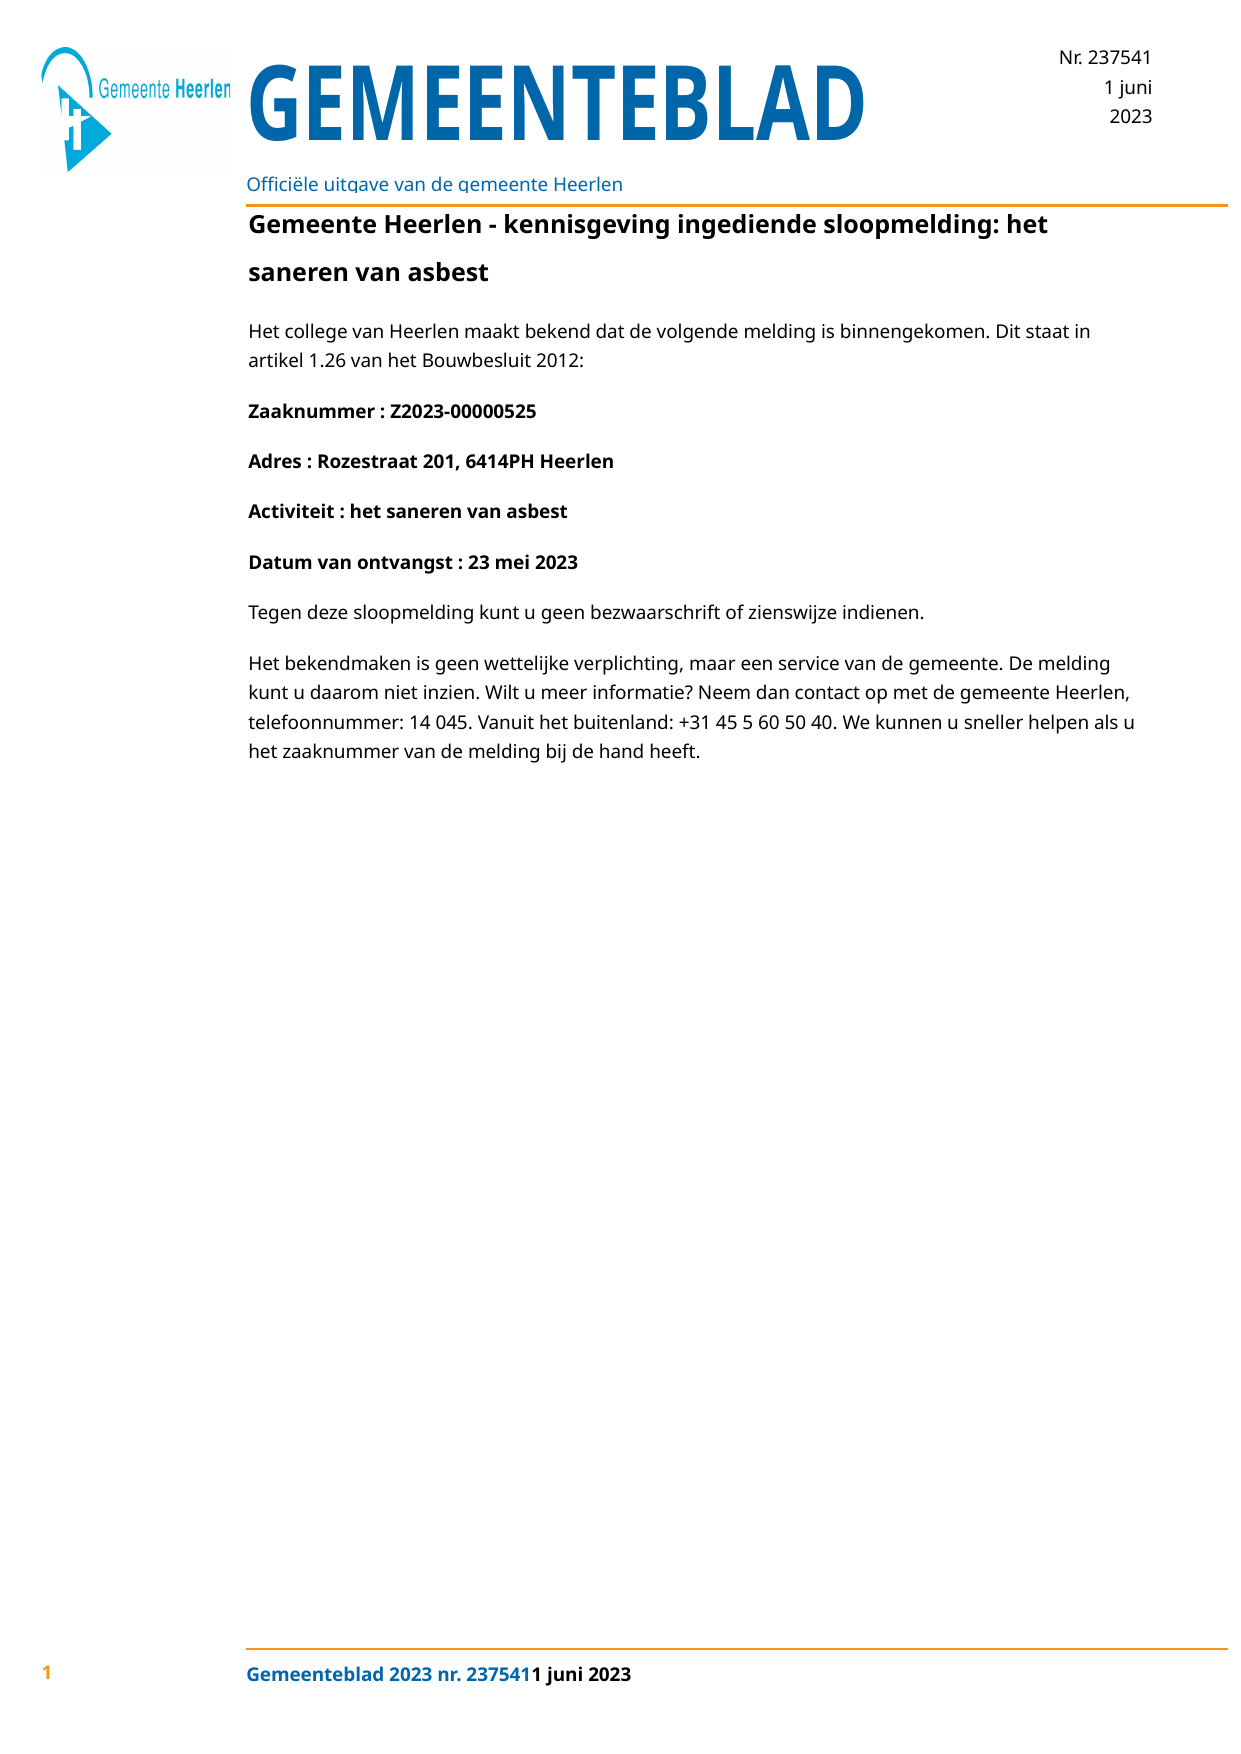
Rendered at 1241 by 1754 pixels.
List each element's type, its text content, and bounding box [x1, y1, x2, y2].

text Het bekendmaken is geen wettelijke verplichting, maar een service van de gemeente. De melding kunt u daarom niet inzien. Wilt u meer informatie? Neem dan contact op met de gemeente Heerlen, telefoonnummer: 14 045. Vanuit het buitenland: +31 45 5 60 50 40. We kunnen u sneller helpen als u het zaaknummer van de melding bij de hand heeft. [248, 650, 1152, 764]
text Zaaknummer : Z2023-00000525 [248, 398, 1152, 424]
text Gemeente Heerlen - kennisgeving ingediende sloopmelding: het saneren van asbest [248, 207, 1152, 288]
picture [41, 47, 231, 172]
text Het college van Heerlen maakt bekend dat de volgende melding is binnengekomen. Dit staat in artikel 1.26 van het Bouwbesluit 2012: [248, 318, 1152, 373]
text Tegen deze sloopmelding kunt u geen bezwaarschrift of zienswijze indienen. [248, 599, 1152, 625]
picture [41, 47, 59, 70]
text Activiteit : het saneren van asbest [248, 499, 1152, 524]
text Datum van ontvangst : 23 mei 2023 [248, 549, 1152, 575]
text Adres : Rozestraat 201, 6414PH Heerlen [248, 448, 1152, 474]
